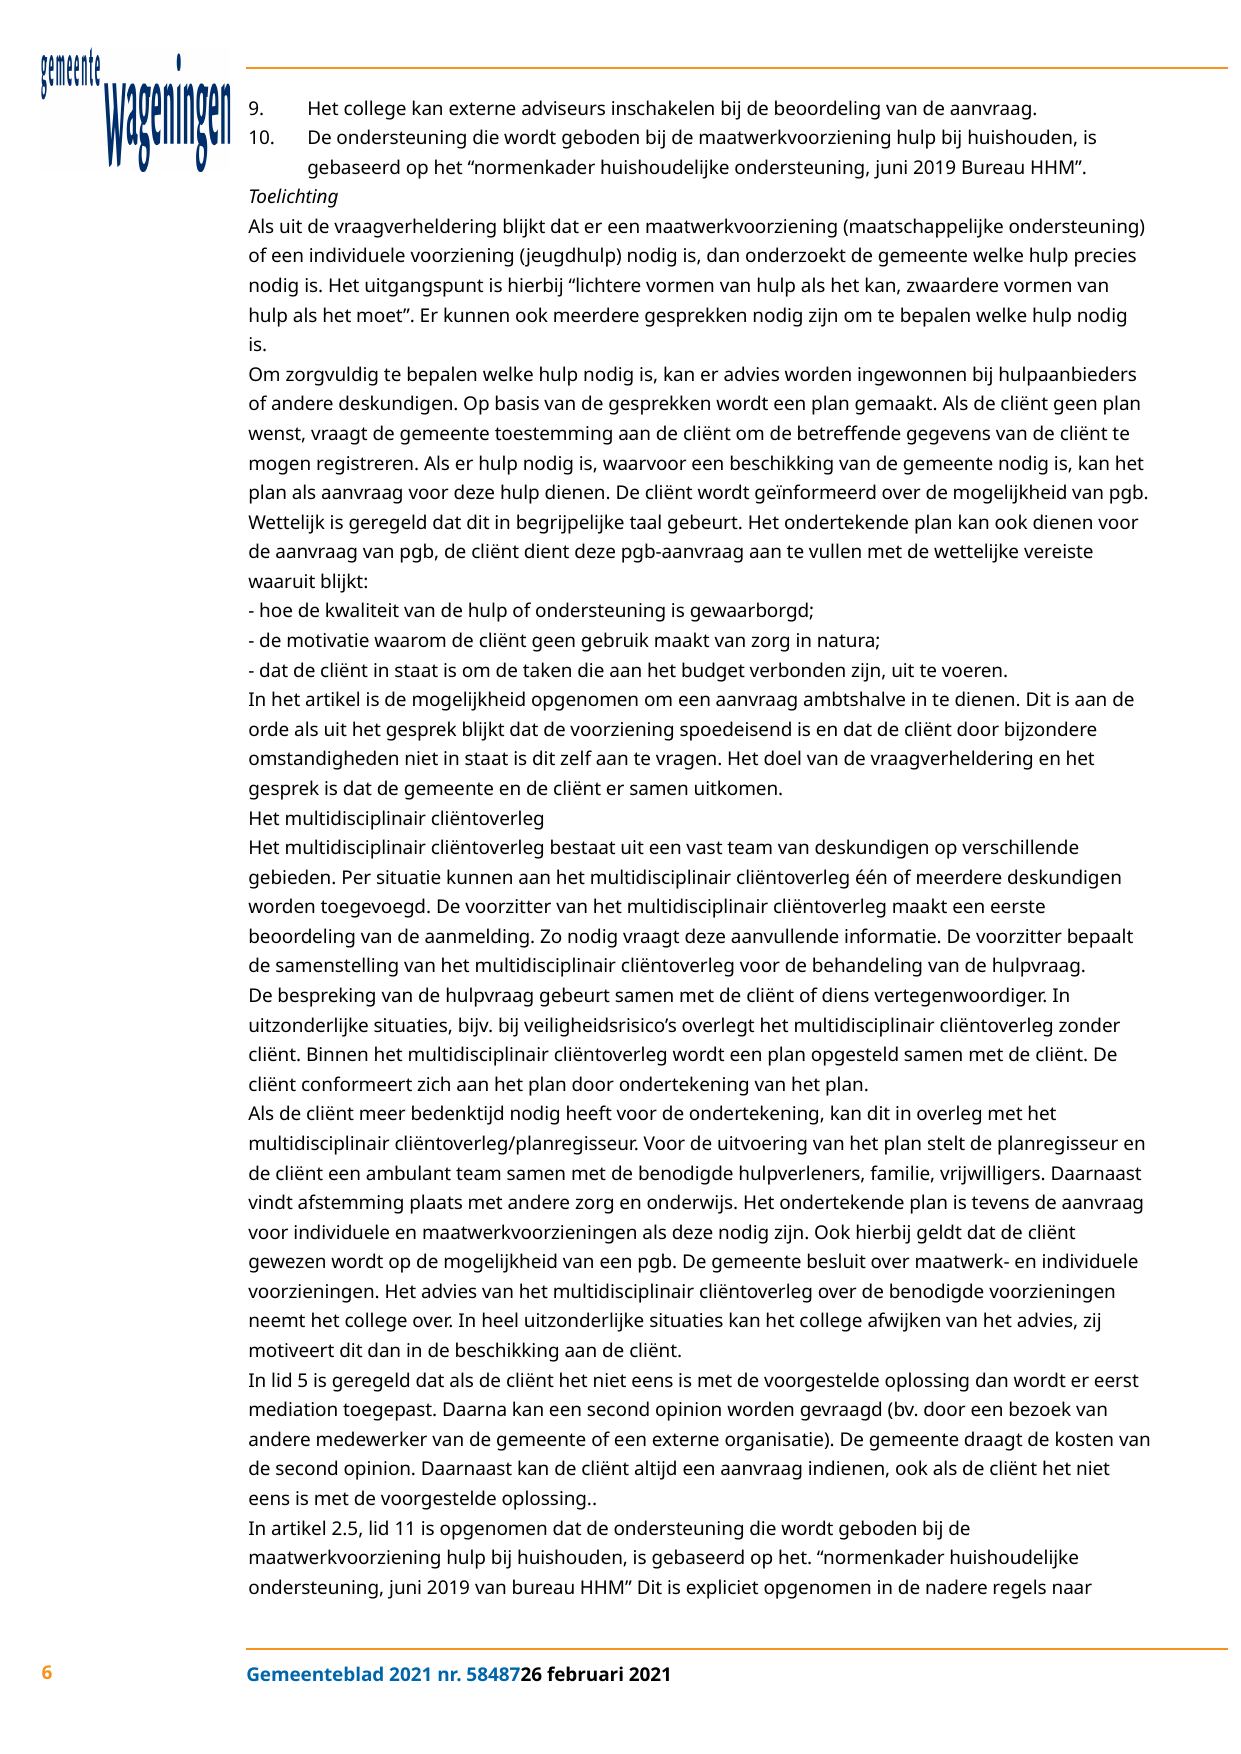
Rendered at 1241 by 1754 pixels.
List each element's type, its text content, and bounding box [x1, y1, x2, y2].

text Als de cliënt meer bedenktijd nodig heeft voor de ondertekening, kan dit in overleg met het multidisciplinair cliëntoverleg/planregisseur. Voor de uitvoering van het plan stelt de planregisseur en de cliënt een ambulant team samen met de benodigde hulpverleners, familie, vrijwilligers. Daarnaast vindt afstemming plaats met andere zorg en onderwijs. Het ondertekende plan is tevens de aanvraag voor individuele en maatwerkvoorzieningen als deze nodig zijn. Ook hierbij geldt dat de cliënt gewezen wordt op de mogelijkheid van een pgb. De gemeente besluit over maatwerk- en individuele voorzieningen. Het advies van het multidisciplinair cliëntoverleg over de benodigde voorzieningen neemt het college over. In heel uitzonderlijke situaties kan het college afwijken van het advies, zij motiveert dit dan in de beschikking aan de cliënt. [248, 1101, 1152, 1363]
text De bespreking van de hulpvraag gebeurt samen met de cliënt of diens vertegenwoordiger. In uitzonderlijke situaties, bijv. bij veiligheidsrisico’s overlegt het multidisciplinair cliëntoverleg zonder cliënt. Binnen het multidisciplinair cliëntoverleg wordt een plan opgesteld samen met de cliënt. De cliënt conformeert zich aan het plan door ondertekening van het plan. [248, 982, 1152, 1097]
text In lid 5 is geregeld dat als de cliënt het niet eens is met de voorgestelde oplossing dan wordt er eerst mediation toegepast. Daarna kan een second opinion worden gevraagd (bv. door een bezoek van andere medewerker van de gemeente of een externe organisatie). De gemeente draagt de kosten van de second opinion. Daarnaast kan de cliënt altijd een aanvraag indienen, ook als de cliënt het niet eens is met de voorgestelde oplossing.. [248, 1367, 1152, 1511]
list Het college kan externe adviseurs inschakelen bij de beoordeling van de aanvraag. [248, 95, 1152, 121]
text - de motivatie waarom de cliënt geen gebruik maakt van zorg in natura; [248, 627, 1152, 653]
text - dat de cliënt in staat is om de taken die aan het budget verbonden zijn, uit te voeren. [248, 657, 1152, 683]
text - hoe de kwaliteit van de hulp of ondersteuning is gewaarborgd; [248, 598, 1152, 623]
text Het multidisciplinair cliëntoverleg [248, 805, 1152, 831]
text Om zorgvuldig te bepalen welke hulp nodig is, kan er advies worden ingewonnen bij hulpaanbieders of andere deskundigen. Op basis van de gesprekken wordt een plan gemaakt. Als de cliënt geen plan wenst, vraagt de gemeente toestemming aan de cliënt om de betreffende gegevens van de cliënt te mogen registreren. Als er hulp nodig is, waarvoor een beschikking van de gemeente nodig is, kan het plan als aanvraag voor deze hulp dienen. De cliënt wordt geïnformeerd over de mogelijkheid van pgb. Wettelijk is geregeld dat dit in begrijpelijke taal gebeurt. Het ondertekende plan kan ook dienen voor de aanvraag van pgb, de cliënt dient deze pgb-aanvraag aan te vullen met de wettelijke vereiste waaruit blijkt: [248, 361, 1152, 594]
picture [41, 47, 231, 172]
text Het multidisciplinair cliëntoverleg bestaat uit een vast team van deskundigen op verschillende gebieden. Per situatie kunnen aan het multidisciplinair cliëntoverleg één of meerdere deskundigen worden toegevoegd. De voorzitter van het multidisciplinair cliëntoverleg maakt een eerste beoordeling van de aanmelding. Zo nodig vraagt deze aanvullende informatie. De voorzitter bepaalt de samenstelling van het multidisciplinair cliëntoverleg voor de behandeling van de hulpvraag. [248, 834, 1152, 978]
text In artikel 2.5, lid 11 is opgenomen dat de ondersteuning die wordt geboden bij de maatwerkvoorziening hulp bij huishouden, is gebaseerd op het. “normenkader huishoudelijke ondersteuning, juni 2019 van bureau HHM” Dit is expliciet opgenomen in de nadere regels naar [248, 1515, 1152, 1600]
text Toelichting [248, 183, 1152, 209]
text Als uit de vraagverheldering blijkt dat er een maatwerkvoorziening (maatschappelijke ondersteuning) of een individuele voorziening (jeugdhulp) nodig is, dan onderzoekt de gemeente welke hulp precies nodig is. Het uitgangspunt is hierbij “lichtere vormen van hulp als het kan, zwaardere vormen van hulp als het moet”. Er kunnen ook meerdere gesprekken nodig zijn om te bepalen welke hulp nodig is. [248, 213, 1152, 357]
text In het artikel is de mogelijkheid opgenomen om een aanvraag ambtshalve in te dienen. Dit is aan de orde als uit het gesprek blijkt dat de voorziening spoedeisend is en dat de cliënt door bijzondere omstandigheden niet in staat is dit zelf aan te vragen. Het doel van de vraagverheldering en het gesprek is dat de gemeente en de cliënt er samen uitkomen. [248, 686, 1152, 801]
list De ondersteuning die wordt geboden bij de maatwerkvoorziening hulp bij huishouden, is gebaseerd op het “normenkader huishoudelijke ondersteuning, juni 2019 Bureau HHM”. [248, 124, 1152, 180]
